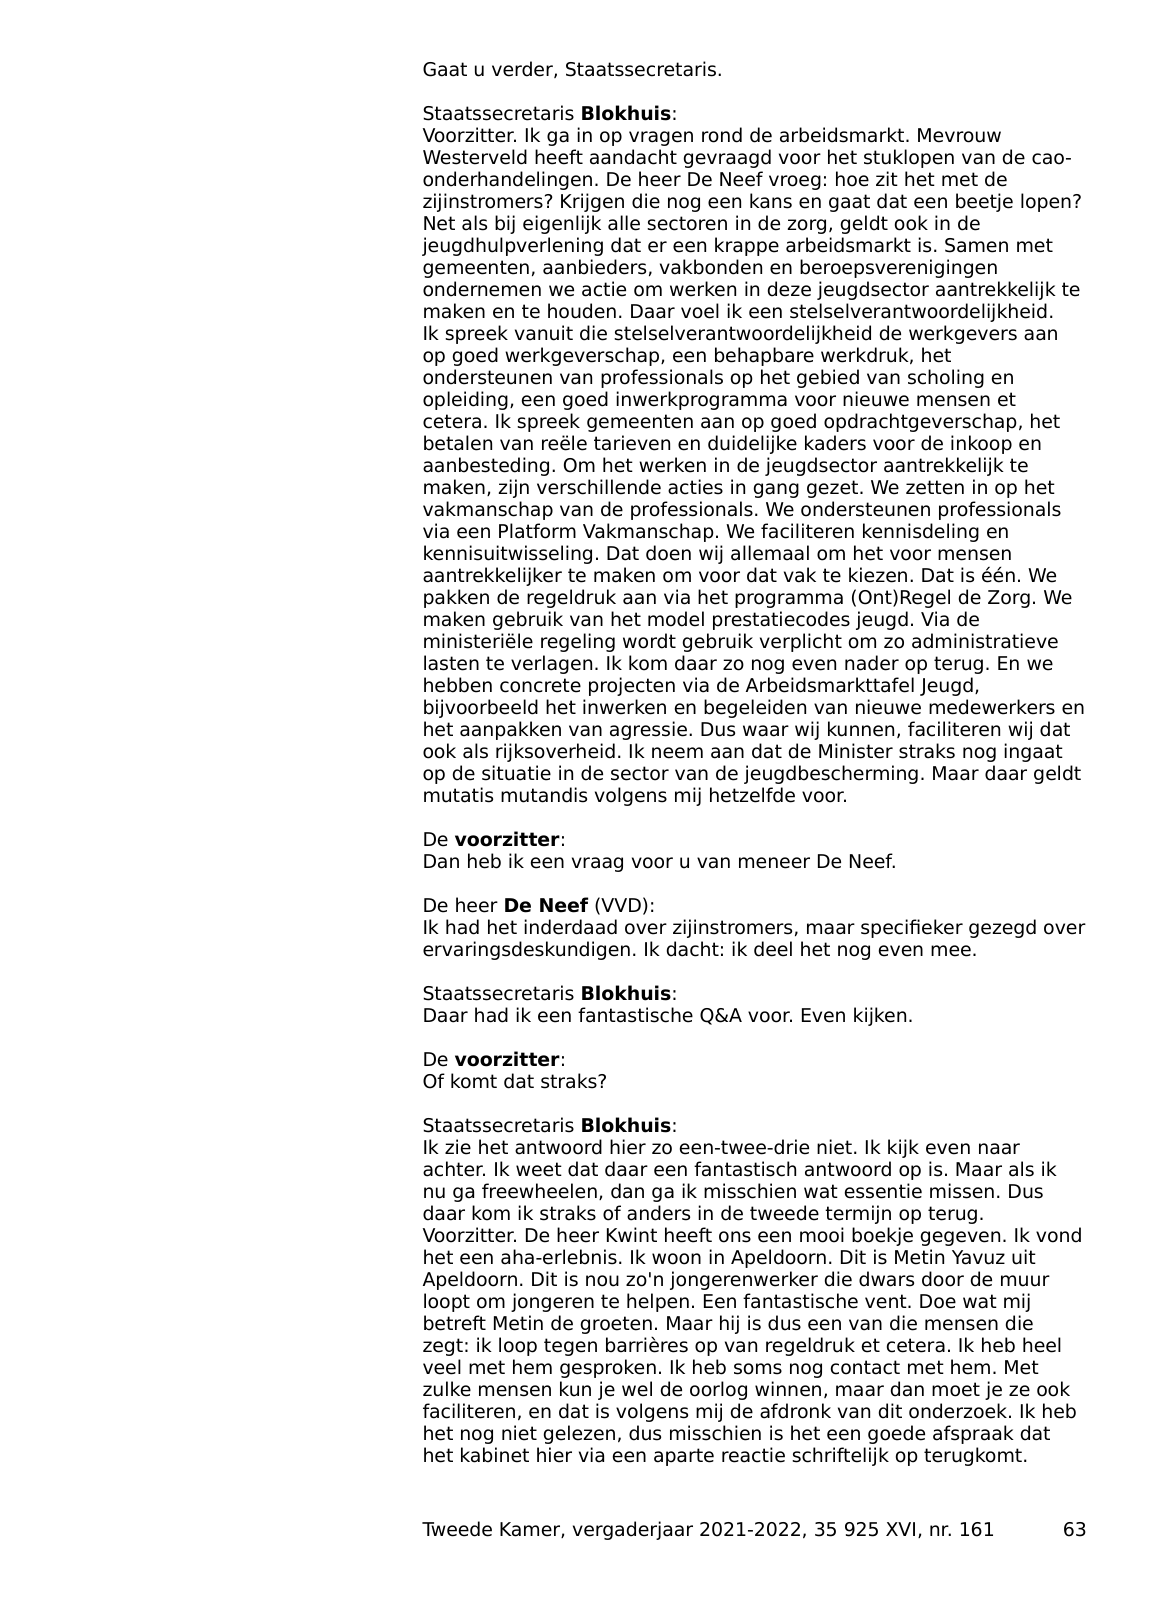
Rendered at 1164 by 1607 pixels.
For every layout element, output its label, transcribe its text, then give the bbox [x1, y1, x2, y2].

text Staatssecretaris Blokhuis: [422, 983, 1087, 1005]
text Staatssecretaris Blokhuis: [422, 103, 1087, 125]
text De voorzitter: [422, 1049, 1087, 1071]
text Gaat u verder, Staatssecretaris. [422, 59, 1087, 81]
text De heer De Neef (VVD): [422, 895, 1087, 917]
text Of komt dat straks? [422, 1071, 1087, 1093]
text Voorzitter. Ik ga in op vragen rond de arbeidsmarkt. Mevrouw Westerveld heeft aandacht gevraagd voor het stuklopen van de cao-onderhandelingen. De heer De Neef vroeg: hoe zit het met de zijinstromers? Krijgen die nog een kans en gaat dat een beetje lopen? Net als bij eigenlijk alle sectoren in de zorg, geldt ook in de jeugdhulpverlening dat er een krappe arbeidsmarkt is. Samen met gemeenten, aanbieders, vakbonden en beroepsverenigingen ondernemen we actie om werken in deze jeugdsector aantrekkelijk te maken en te houden. Daar voel ik een stelselverantwoordelijkheid. [422, 125, 1087, 323]
text Staatssecretaris Blokhuis: [422, 1115, 1087, 1137]
text Voorzitter. De heer Kwint heeft ons een mooi boekje gegeven. Ik vond het een aha-erlebnis. Ik woon in Apeldoorn. Dit is Metin Yavuz uit Apeldoorn. Dit is nou zo'n jongerenwerker die dwars door de muur loopt om jongeren te helpen. Een fantastische vent. Doe wat mij betreft Metin de groeten. Maar hij is dus een van die mensen die zegt: ik loop tegen barrières op van regeldruk et cetera. Ik heb heel veel met hem gesproken. Ik heb soms nog contact met hem. Met zulke mensen kun je wel de oorlog winnen, maar dan moet je ze ook faciliteren, en dat is volgens mij de afdronk van dit onderzoek. Ik heb het nog niet gelezen, dus misschien is het een goede afspraak dat het kabinet hier via een aparte reactie schriftelijk op terugkomt. [422, 1225, 1087, 1467]
text Dan heb ik een vraag voor u van meneer De Neef. [422, 851, 1087, 873]
text Ik zie het antwoord hier zo een-twee-drie niet. Ik kijk even naar achter. Ik weet dat daar een fantastisch antwoord op is. Maar als ik nu ga freewheelen, dan ga ik misschien wat essentie missen. Dus daar kom ik straks of anders in de tweede termijn op terug. [422, 1137, 1087, 1225]
text Daar had ik een fantastische Q&A voor. Even kijken. [422, 1005, 1087, 1027]
text De voorzitter: [422, 829, 1087, 851]
text Ik had het inderdaad over zijinstromers, maar specifieker gezegd over ervaringsdeskundigen. Ik dacht: ik deel het nog even mee. [422, 917, 1087, 961]
text Ik spreek vanuit die stelselverantwoordelijkheid de werkgevers aan op goed werkgeverschap, een behapbare werkdruk, het ondersteunen van professionals op het gebied van scholing en opleiding, een goed inwerkprogramma voor nieuwe mensen et cetera. Ik spreek gemeenten aan op goed opdrachtgeverschap, het betalen van reële tarieven en duidelijke kaders voor de inkoop en aanbesteding. Om het werken in de jeugdsector aantrekkelijk te maken, zijn verschillende acties in gang gezet. We zetten in op het vakmanschap van de professionals. We ondersteunen professionals via een Platform Vakmanschap. We faciliteren kennisdeling en kennisuitwisseling. Dat doen wij allemaal om het voor mensen aantrekkelijker te maken om voor dat vak te kiezen. Dat is één. We pakken de regeldruk aan via het programma (Ont)Regel de Zorg. We maken gebruik van het model prestatiecodes jeugd. Via de ministeriële regeling wordt gebruik verplicht om zo administratieve lasten te verlagen. Ik kom daar zo nog even nader op terug. En we hebben concrete projecten via de Arbeidsmarkttafel Jeugd, bijvoorbeeld het inwerken en begeleiden van nieuwe medewerkers en het aanpakken van agressie. Dus waar wij kunnen, faciliteren wij dat ook als rijksoverheid. Ik neem aan dat de Minister straks nog ingaat op de situatie in de sector van de jeugdbescherming. Maar daar geldt mutatis mutandis volgens mij hetzelfde voor. [422, 323, 1087, 807]
